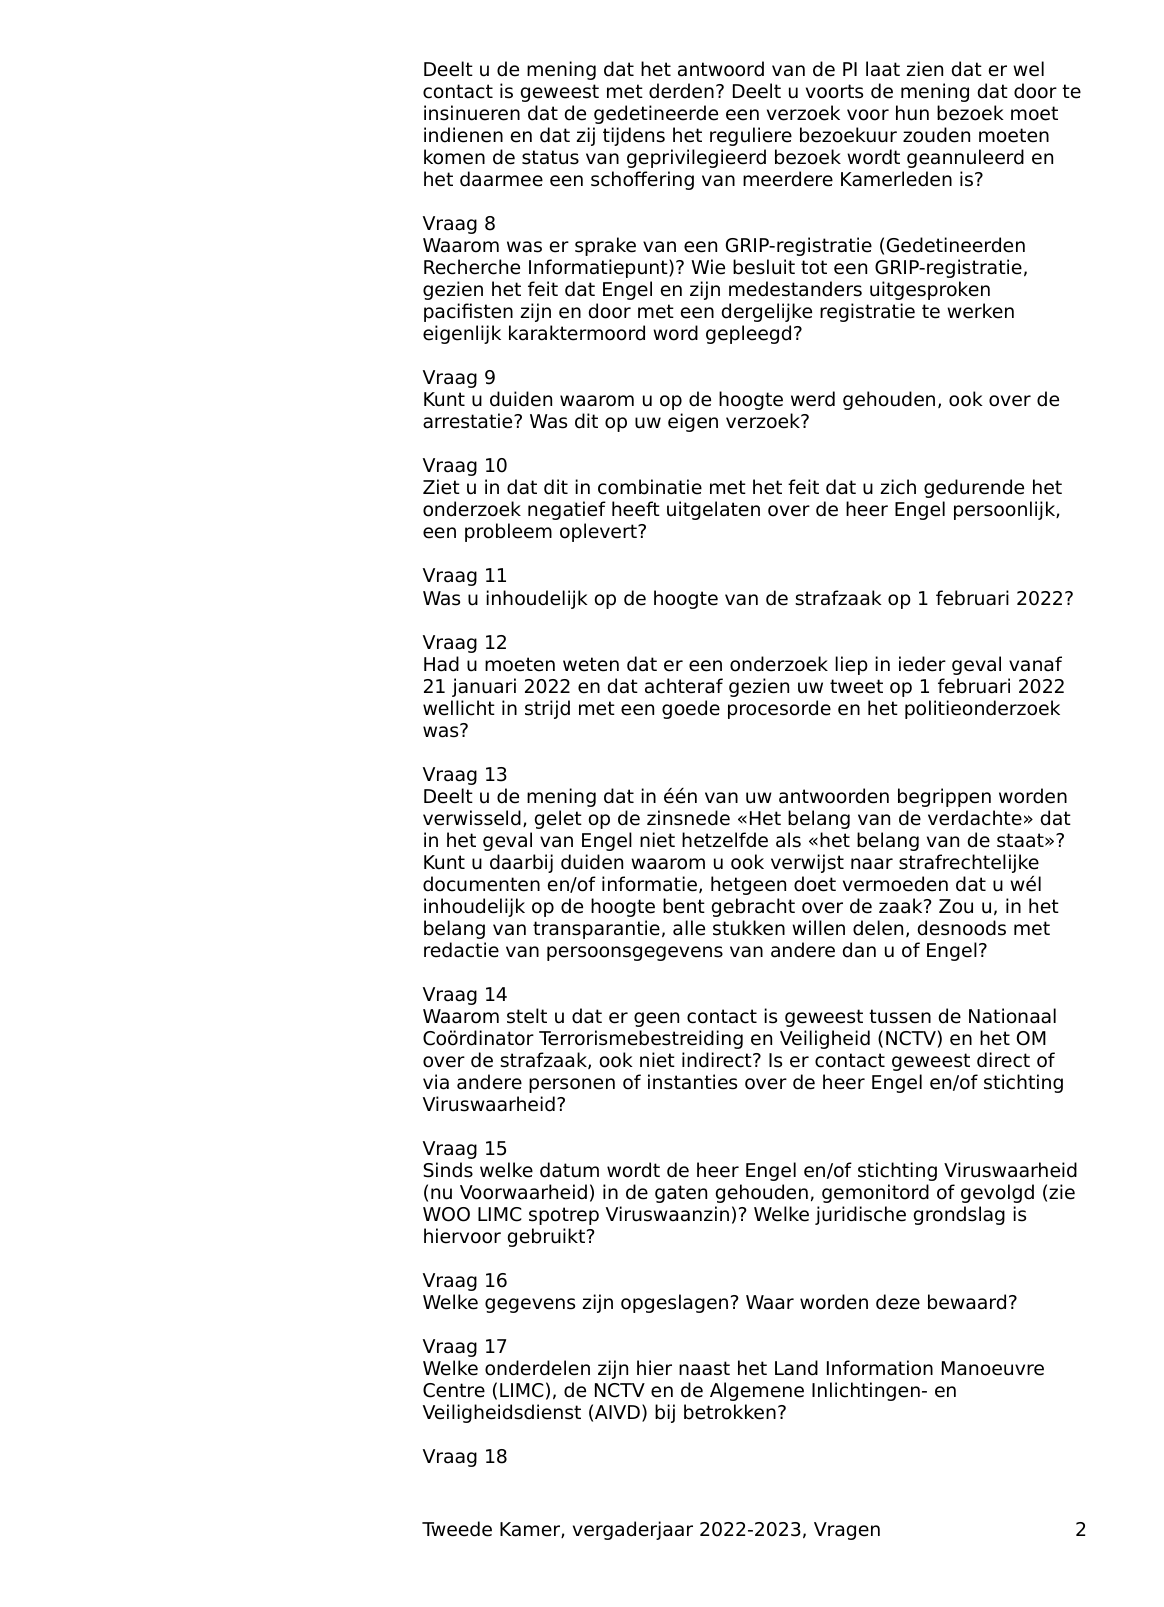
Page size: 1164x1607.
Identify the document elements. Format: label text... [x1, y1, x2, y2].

text Vraag 13 [422, 764, 1087, 786]
text Vraag 15 [422, 1138, 1087, 1160]
text Vraag 12 [422, 632, 1087, 653]
text Vraag 9 [422, 367, 1087, 389]
text Ziet u in dat dit in combinatie met het feit dat u zich gedurende het onderzoek negatief heeft uitgelaten over de heer Engel persoonlijk, een probleem oplevert? [422, 477, 1087, 543]
text Vraag 8 [422, 213, 1087, 235]
text Vraag 16 [422, 1270, 1087, 1292]
text Welke gegevens zijn opgeslagen? Waar worden deze bewaard? [422, 1292, 1087, 1314]
text Vraag 17 [422, 1336, 1087, 1358]
text Deelt u de mening dat het antwoord van de PI laat zien dat er wel contact is geweest met derden? Deelt u voorts de mening dat door te insinueren dat de gedetineerde een verzoek voor hun bezoek moet indienen en dat zij tijdens het reguliere bezoekuur zouden moeten komen de status van geprivilegieerd bezoek wordt geannuleerd en het daarmee een schoffering van meerdere Kamerleden is? [422, 59, 1087, 191]
text Had u moeten weten dat er een onderzoek liep in ieder geval vanaf 21 januari 2022 en dat achteraf gezien uw tweet op 1 februari 2022 wellicht in strijd met een goede procesorde en het politieonderzoek was? [422, 653, 1087, 741]
text Waarom stelt u dat er geen contact is geweest tussen de Nationaal Coördinator Terrorismebestreiding en Veiligheid (NCTV) en het OM over de strafzaak, ook niet indirect? Is er contact geweest direct of via andere personen of instanties over de heer Engel en/of stichting Viruswaarheid? [422, 1006, 1087, 1116]
text Was u inhoudelijk op de hoogte van de strafzaak op 1 februari 2022? [422, 587, 1087, 609]
text Welke onderdelen zijn hier naast het Land Information Manoeuvre Centre (LIMC), de NCTV en de Algemene Inlichtingen- en Veiligheidsdienst (AIVD) bij betrokken? [422, 1358, 1087, 1424]
text Kunt u duiden waarom u op de hoogte werd gehouden, ook over de arrestatie? Was dit op uw eigen verzoek? [422, 389, 1087, 433]
text Vraag 11 [422, 565, 1087, 587]
text Waarom was er sprake van een GRIP-registratie (Gedetineerden Recherche Informatiepunt)? Wie besluit tot een GRIP-registratie, gezien het feit dat Engel en zijn medestanders uitgesproken pacifisten zijn en door met een dergelijke registratie te werken eigenlijk karaktermoord word gepleegd? [422, 235, 1087, 345]
text Sinds welke datum wordt de heer Engel en/of stichting Viruswaarheid (nu Voorwaarheid) in de gaten gehouden, gemonitord of gevolgd (zie WOO LIMC spotrep Viruswaanzin)? Welke juridische grondslag is hiervoor gebruikt? [422, 1160, 1087, 1248]
text Deelt u de mening dat in één van uw antwoorden begrippen worden verwisseld, gelet op de zinsnede «Het belang van de verdachte» dat in het geval van Engel niet hetzelfde als «het belang van de staat»? Kunt u daarbij duiden waarom u ook verwijst naar strafrechtelijke documenten en/of informatie, hetgeen doet vermoeden dat u wél inhoudelijk op de hoogte bent gebracht over de zaak? Zou u, in het belang van transparantie, alle stukken willen delen, desnoods met redactie van persoonsgegevens van andere dan u of Engel? [422, 786, 1087, 961]
text Vraag 18 [422, 1446, 1087, 1468]
text Vraag 10 [422, 455, 1087, 477]
text Vraag 14 [422, 984, 1087, 1006]
